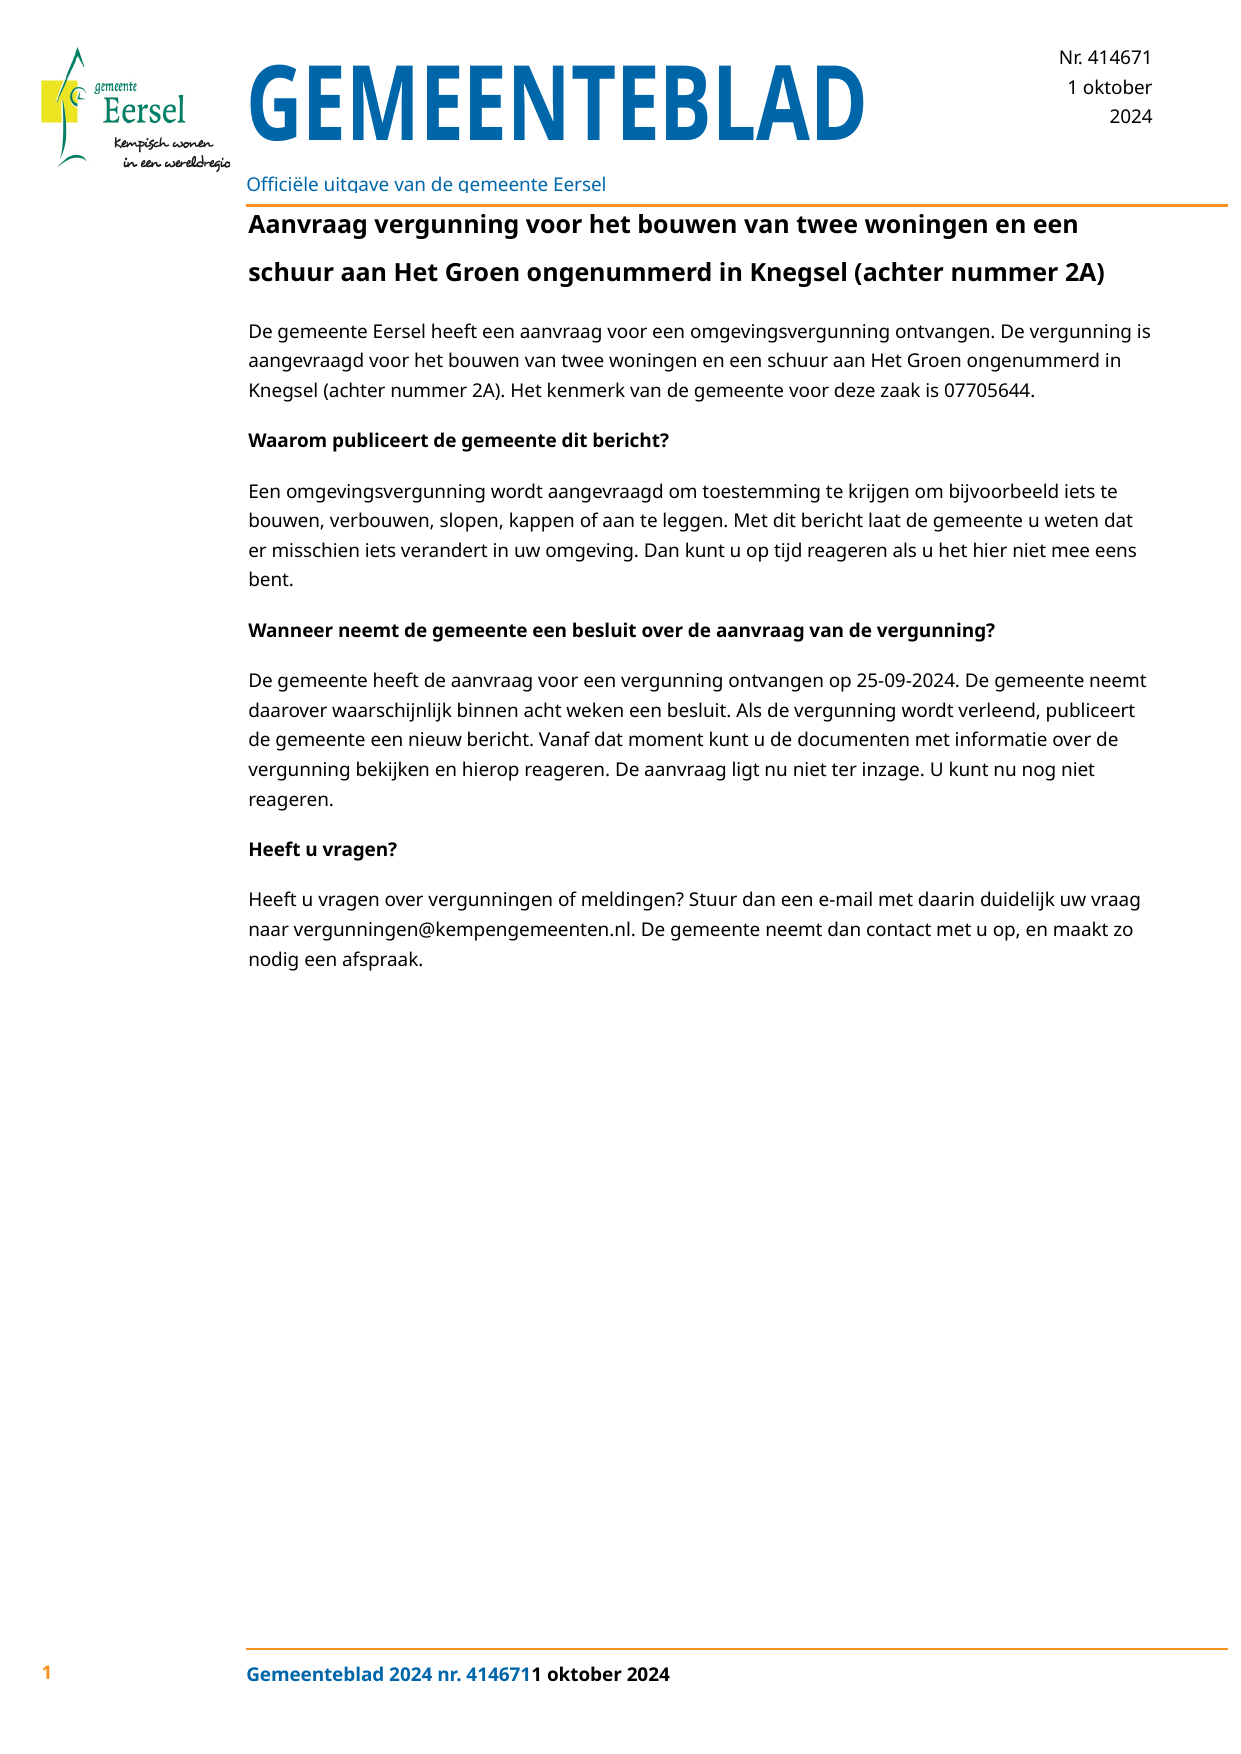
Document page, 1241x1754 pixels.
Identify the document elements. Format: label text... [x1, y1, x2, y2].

text De gemeente heeft de aanvraag voor een vergunning ontvangen op 25-09-2024. De gemeente neemt daarover waarschijnlijk binnen acht weken een besluit. Als de vergunning wordt verleend, publiceert de gemeente een nieuw bericht. Vanaf dat moment kunt u de documenten met informatie over de vergunning bekijken en hierop reageren. De aanvraag ligt nu niet ter inzage. U kunt nu nog niet reageren. [248, 667, 1152, 812]
picture [41, 47, 231, 172]
text Wanneer neemt de gemeente een besluit over de aanvraag van de vergunning? [248, 617, 1152, 643]
text Waarom publiceert de gemeente dit bericht? [248, 427, 1152, 453]
text Heeft u vragen? [248, 836, 1152, 862]
text Een omgevingsvergunning wordt aangevraagd om toestemming te krijgen om bijvoorbeeld iets te bouwen, verbouwen, slopen, kappen of aan te leggen. Met dit bericht laat de gemeente u weten dat er misschien iets verandert in uw omgeving. Dan kunt u op tijd reageren als u het hier niet mee eens bent. [248, 478, 1152, 592]
text De gemeente Eersel heeft een aanvraag voor een omgevingsvergunning ontvangen. De vergunning is aangevraagd voor het bouwen van twee woningen en een schuur aan Het Groen ongenummerd in Knegsel (achter nummer 2A). Het kenmerk van de gemeente voor deze zaak is 07705644. [248, 318, 1152, 403]
text Aanvraag vergunning voor het bouwen van twee woningen en een schuur aan Het Groen ongenummerd in Knegsel (achter nummer 2A) [248, 207, 1152, 288]
text Heeft u vragen over vergunningen of meldingen? Stuur dan een e-mail met daarin duidelijk uw vraag naar vergunningen@kempengemeenten.nl. De gemeente neemt dan contact met u op, en maakt zo nodig een afspraak. [248, 887, 1152, 972]
